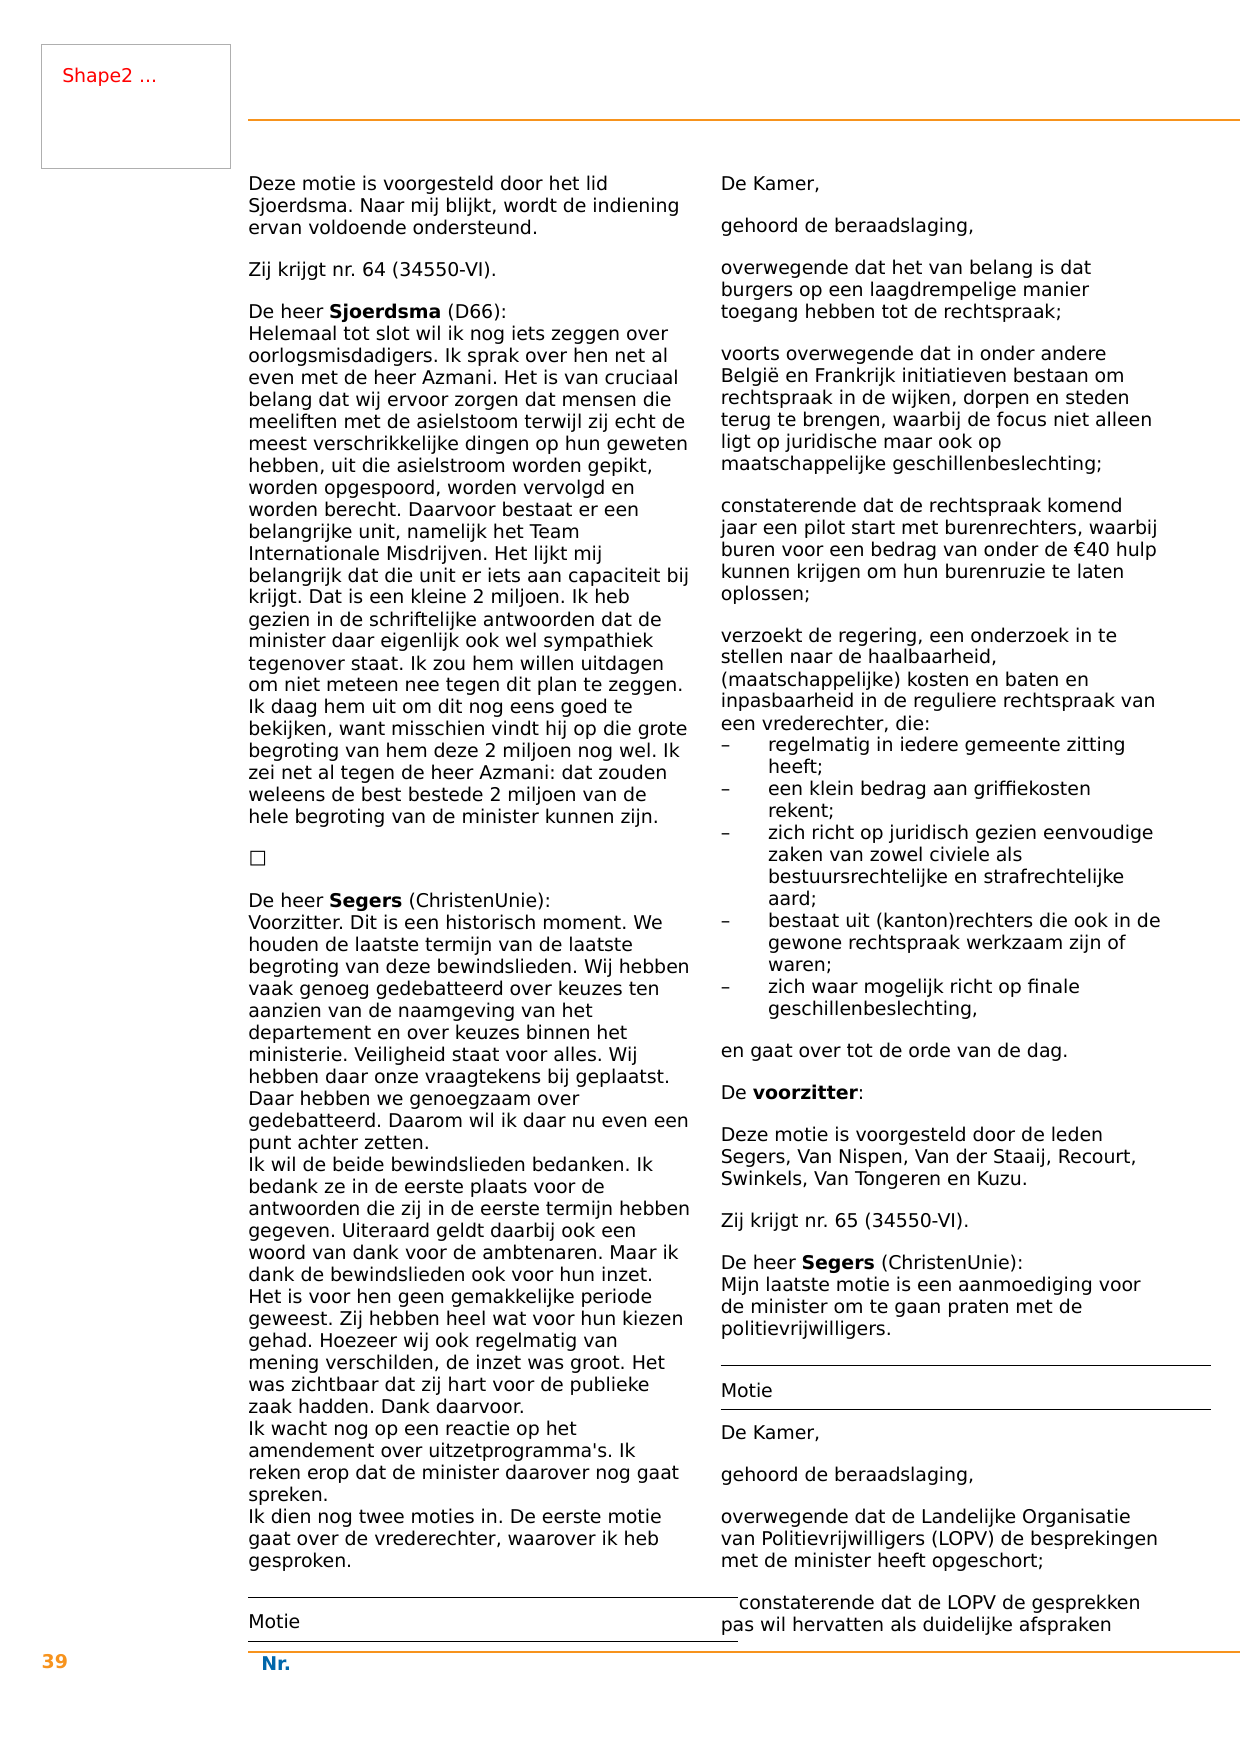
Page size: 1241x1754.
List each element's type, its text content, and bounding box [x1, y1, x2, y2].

text De Kamer, [721, 1422, 1163, 1444]
list bestaat uit (kanton)rechters die ook in de gewone rechtspraak werkzaam zijn of waren; [721, 910, 1163, 976]
list zich waar mogelijk richt op finale geschillenbeslechting, [721, 976, 1163, 1020]
text Zij krijgt nr. 64 (34550-VI). [248, 259, 691, 281]
text De Kamer, [721, 173, 1163, 195]
text Ik dien nog twee moties in. De eerste motie gaat over de vrederechter, waarover ik heb gesproken. [248, 1506, 691, 1572]
text Helemaal tot slot wil ik nog iets zeggen over oorlogsmisdadigers. Ik sprak over hen net al even met de heer Azmani. Het is van cruciaal belang dat wij ervoor zorgen dat mensen die meeliften met de asielstoom terwijl zij echt de meest verschrikkelijke dingen op hun geweten hebben, uit die asielstroom worden gepikt, worden opgespoord, worden vervolgd en worden berecht. Daarvoor bestaat er een belangrijke unit, namelijk het Team Internationale Misdrijven. Het lijkt mij belangrijk dat die unit er iets aan capaciteit bij krijgt. Dat is een kleine 2 miljoen. Ik heb gezien in de schriftelijke antwoorden dat de minister daar eigenlijk ook wel sympathiek tegenover staat. Ik zou hem willen uitdagen om niet meteen nee tegen dit plan te zeggen. Ik daag hem uit om dit nog eens goed te bekijken, want misschien vindt hij op die grote begroting van hem deze 2 miljoen nog wel. Ik zei net al tegen de heer Azmani: dat zouden weleens de best bestede 2 miljoen van de hele begroting van de minister kunnen zijn. [248, 323, 691, 828]
list regelmatig in iedere gemeente zitting heeft; [721, 734, 1163, 778]
text overwegende dat de Landelijke Organisatie van Politievrijwilligers (LOPV) de besprekingen met de minister heeft opgeschort; [721, 1506, 1163, 1572]
text Deze motie is voorgesteld door de leden Segers, Van Nispen, Van der Staaij, Recourt, Swinkels, Van Tongeren en Kuzu. [721, 1124, 1163, 1190]
text Ik wacht nog op een reactie op het amendement over uitzetprogramma's. Ik reken erop dat de minister daarover nog gaat spreken. [248, 1418, 691, 1506]
list zich richt op juridisch gezien eenvoudige zaken van zowel civiele als bestuursrechtelijke en strafrechtelijke aard; [721, 822, 1163, 910]
text De heer Sjoerdsma (D66): [248, 301, 691, 323]
text Voorzitter. Dit is een historisch moment. We houden de laatste termijn van de laatste begroting van deze bewindslieden. Wij hebben vaak genoeg gedebatteerd over keuzes ten aanzien van de naamgeving van het departement en over keuzes binnen het ministerie. Veiligheid staat voor alles. Wij hebben daar onze vraagtekens bij geplaatst. Daar hebben we genoegzaam over gedebatteerd. Daarom wil ik daar nu even een punt achter zetten. [248, 912, 691, 1154]
text Motie [248, 1611, 691, 1633]
text Motie [721, 1380, 1163, 1402]
list een klein bedrag aan griffiekosten rekent; [721, 778, 1163, 822]
text ⬜ [248, 848, 691, 870]
text voorts overwegende dat in onder andere België en Frankrijk initiatieven bestaan om rechtspraak in de wijken, dorpen en steden terug te brengen, waarbij de focus niet alleen ligt op juridische maar ook op maatschappelijke geschillenbeslechting; [721, 343, 1163, 474]
text De voorzitter: [721, 1082, 1163, 1104]
text en gaat over tot de orde van de dag. [721, 1040, 1163, 1062]
text Deze motie is voorgesteld door het lid Sjoerdsma. Naar mij blijkt, wordt de indiening ervan voldoende ondersteund. [248, 173, 691, 239]
text verzoekt de regering, een onderzoek in te stellen naar de haalbaarheid, (maatschappelijke) kosten en baten en inpasbaarheid in de reguliere rechtspraak van een vrederechter, die: [721, 624, 1163, 734]
text Mijn laatste motie is een aanmoediging voor de minister om te gaan praten met de politievrijwilligers. [721, 1274, 1163, 1340]
text De heer Segers (ChristenUnie): [721, 1252, 1163, 1274]
text gehoord de beraadslaging, [721, 1464, 1163, 1486]
text Ik wil de beide bewindslieden bedanken. Ik bedank ze in de eerste plaats voor de antwoorden die zij in de eerste termijn hebben gegeven. Uiteraard geldt daarbij ook een woord van dank voor de ambtenaren. Maar ik dank de bewindslieden ook voor hun inzet. Het is voor hen geen gemakkelijke periode geweest. Zij hebben heel wat voor hun kiezen gehad. Hoezeer wij ook regelmatig van mening verschilden, de inzet was groot. Het was zichtbaar dat zij hart voor de publieke zaak hadden. Dank daarvoor. [248, 1154, 691, 1418]
text constaterende dat de LOPV de gesprekken pas wil hervatten als duidelijke afspraken [721, 1592, 1163, 1636]
text gehoord de beraadslaging, [721, 215, 1163, 237]
text De heer Segers (ChristenUnie): [248, 890, 691, 912]
text overwegende dat het van belang is dat burgers op een laagdrempelige manier toegang hebben tot de rechtspraak; [721, 257, 1163, 323]
text Zij krijgt nr. 65 (34550-VI). [721, 1210, 1163, 1232]
text constaterende dat de rechtspraak komend jaar een pilot start met burenrechters, waarbij buren voor een bedrag van onder de €40 hulp kunnen krijgen om hun burenruzie te laten oplossen; [721, 494, 1163, 604]
